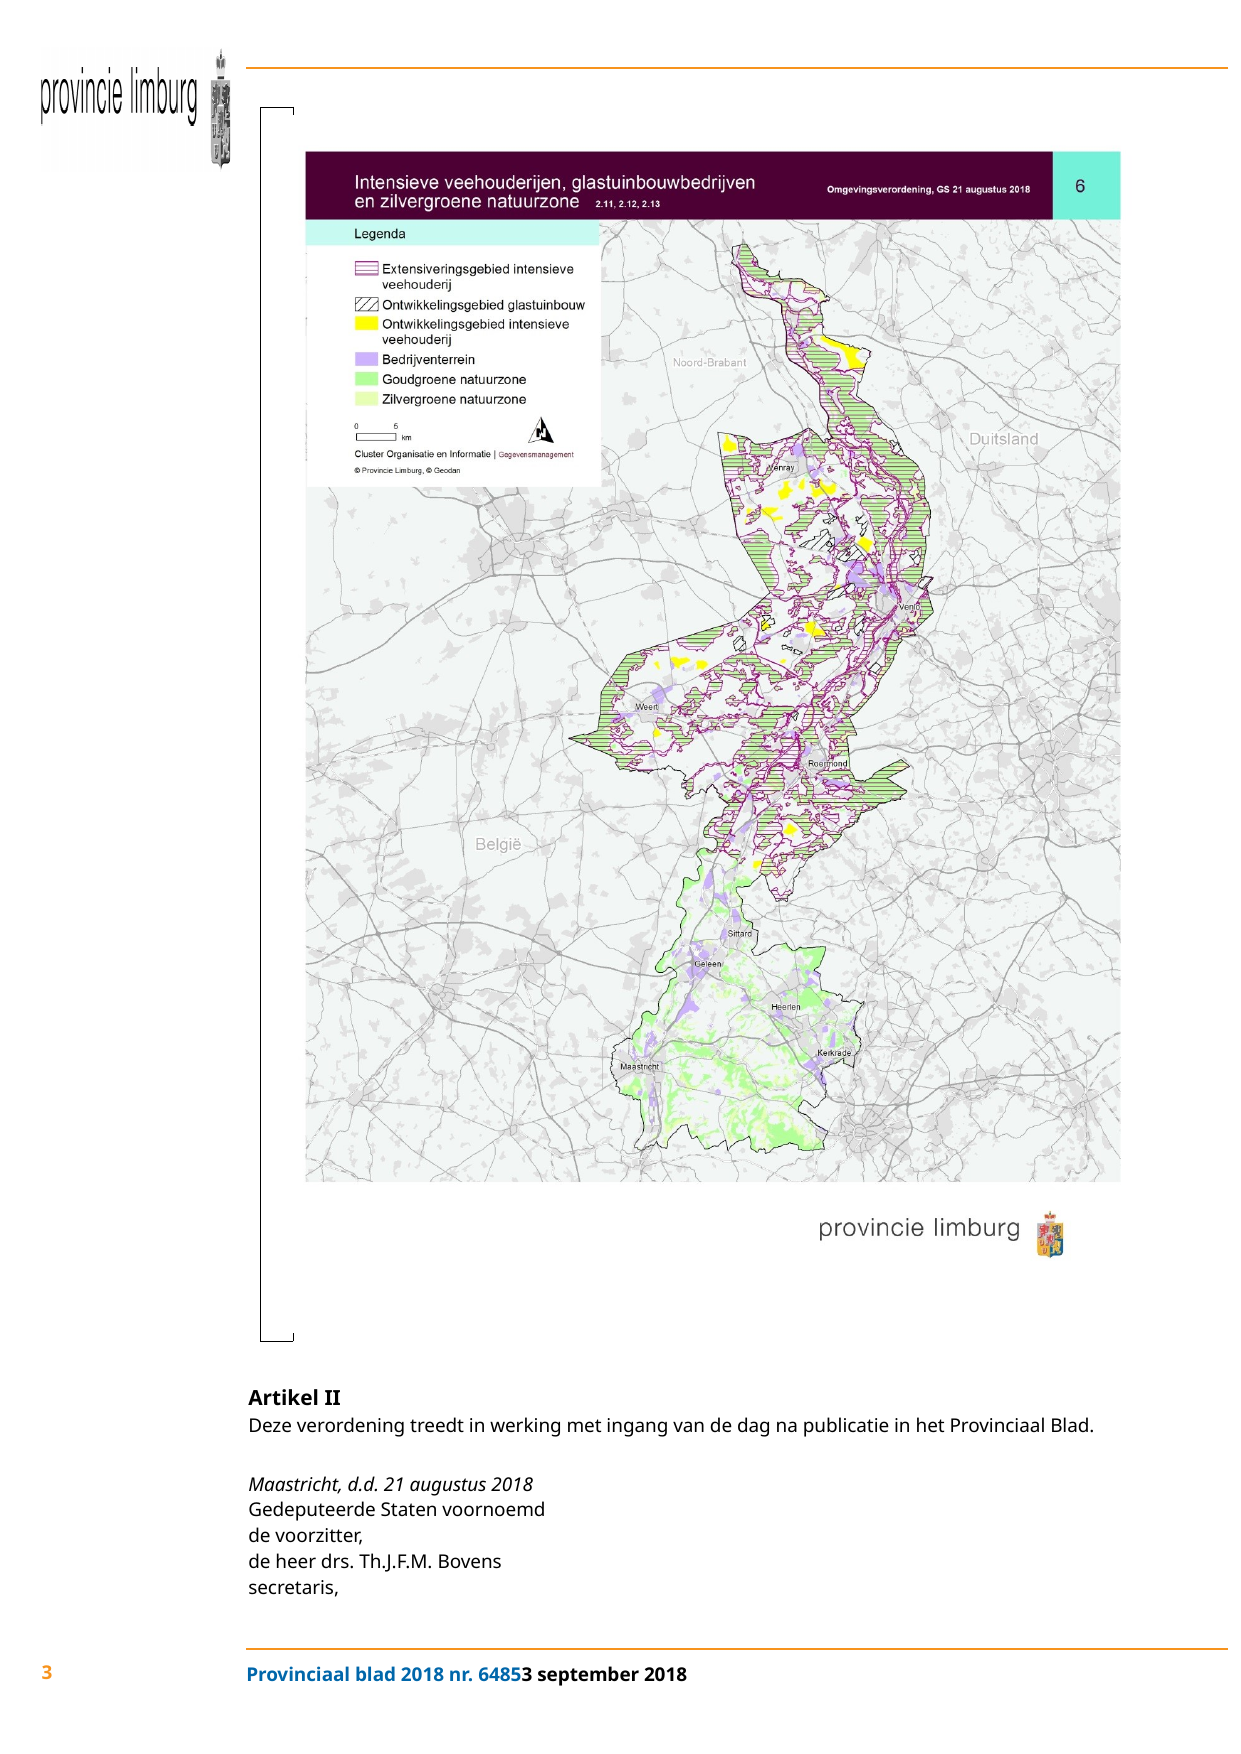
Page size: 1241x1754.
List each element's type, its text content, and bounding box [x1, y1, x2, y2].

text secretaris, [248, 1574, 1152, 1599]
text Deze verordening treedt in werking met ingang van de dag na publicatie in het Provinciaal Blad. [248, 1412, 1152, 1437]
text Artikel II [248, 1383, 1152, 1412]
text Maastricht, d.d. 21 augustus 2018 [248, 1471, 1152, 1497]
text Gedeputeerde Staten voornoemd [248, 1497, 1152, 1522]
picture [41, 47, 231, 172]
text de heer drs. Th.J.F.M. Bovens [248, 1548, 1152, 1574]
picture [268, 115, 1155, 1333]
text de voorzitter, [248, 1522, 1152, 1548]
